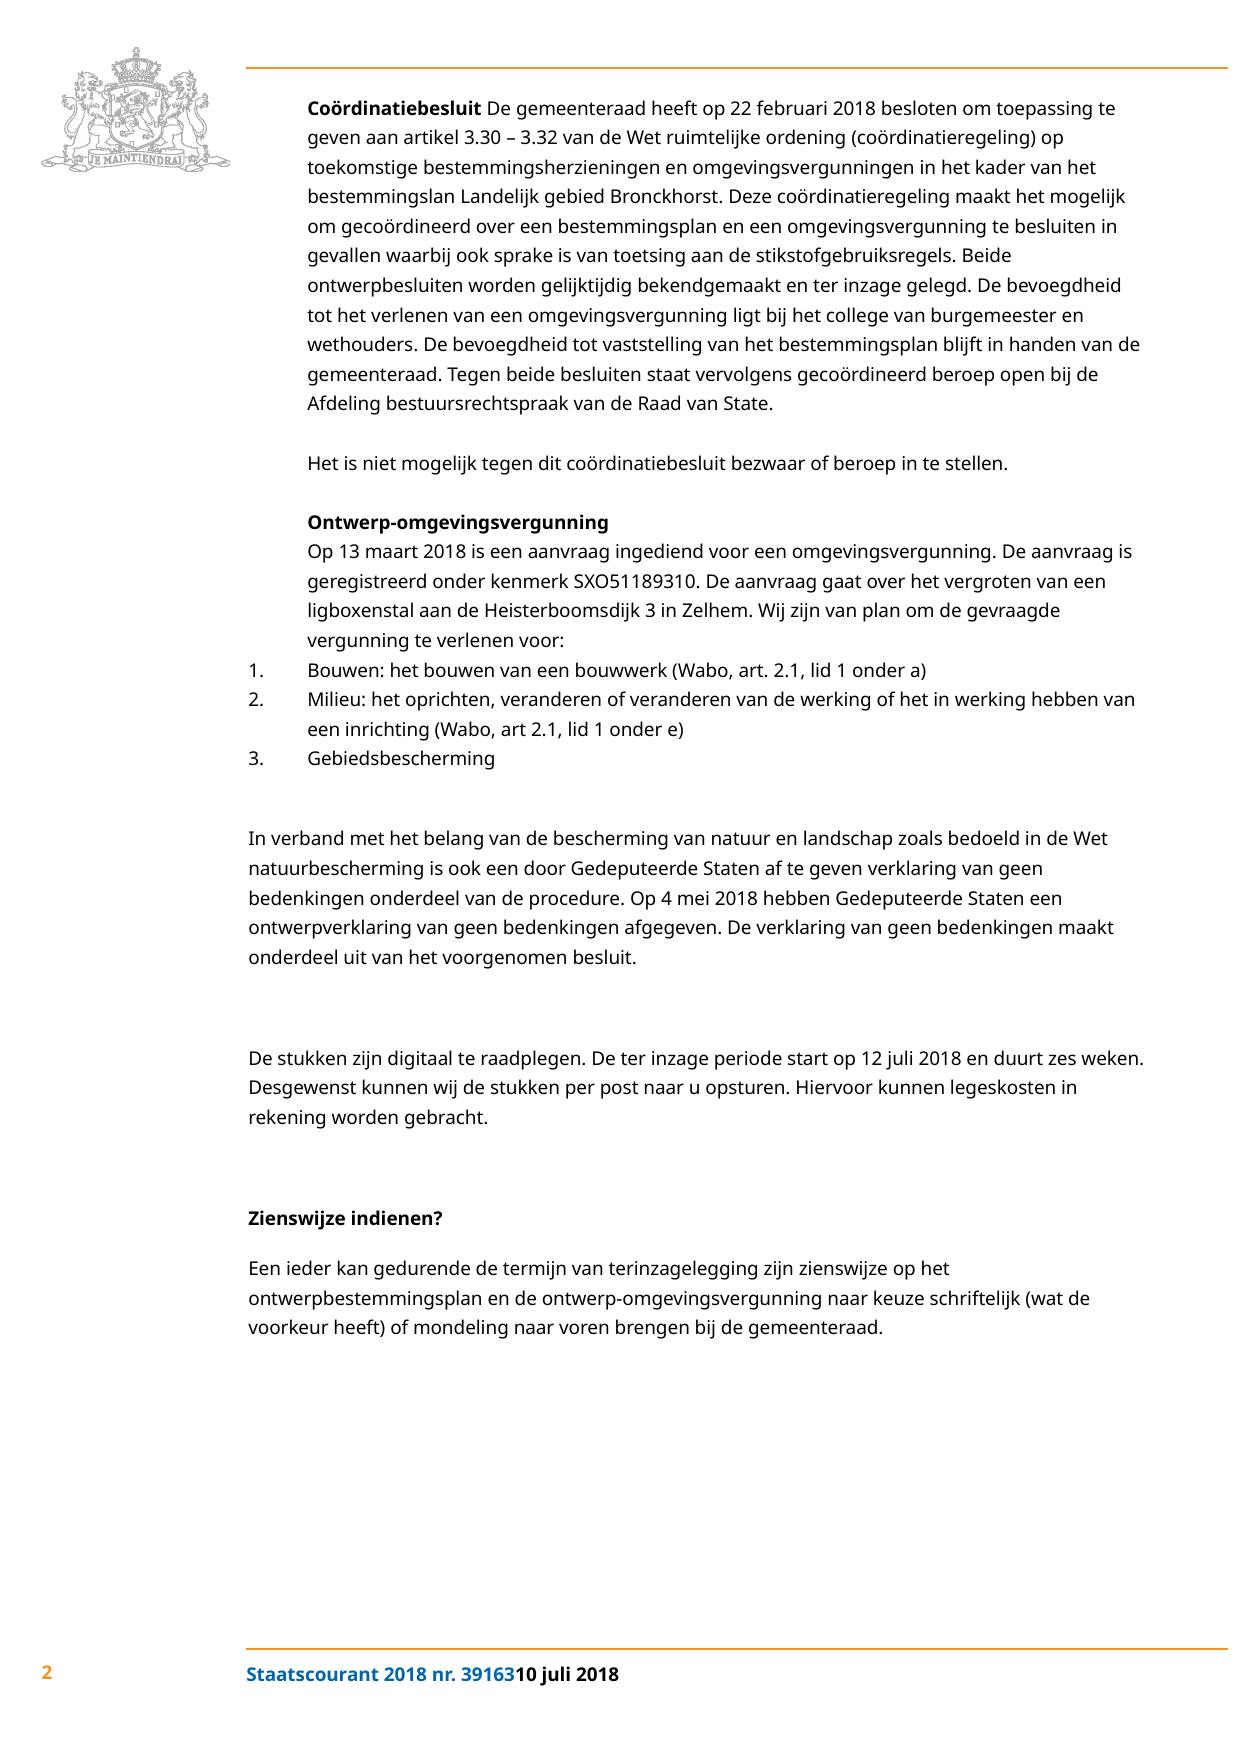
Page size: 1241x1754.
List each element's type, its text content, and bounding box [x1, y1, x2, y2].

picture [41, 47, 231, 172]
list Gebiedsbescherming [248, 746, 1152, 771]
list Milieu: het oprichten, veranderen of veranderen van de werking of het in werking hebben van een inrichting (Wabo, art 2.1, lid 1 onder e) [248, 686, 1152, 742]
list Bouwen: het bouwen van een bouwwerk (Wabo, art. 2.1, lid 1 onder a) [248, 657, 1152, 683]
text De stukken zijn digitaal te raadplegen. De ter inzage periode start op 12 juli 2018 en duurt zes weken. Desgewenst kunnen wij de stukken per post naar u opsturen. Hiervoor kunnen legeskosten in rekening worden gebracht. [248, 1045, 1152, 1130]
list Het is niet mogelijk tegen dit coördinatiebesluit bezwaar of beroep in te stellen. [248, 450, 1152, 476]
text In verband met het belang van de bescherming van natuur en landschap zoals bedoeld in de Wet natuurbescherming is ook een door Gedeputeerde Staten af te geven verklaring van geen bedenkingen onderdeel van de procedure. Op 4 mei 2018 hebben Gedeputeerde Staten een ontwerpverklaring van geen bedenkingen afgegeven. De verklaring van geen bedenkingen maakt onderdeel uit van het voorgenomen besluit. [248, 826, 1152, 970]
list Coördinatiebesluit De gemeenteraad heeft op 22 februari 2018 besloten om toepassing te geven aan artikel 3.30 – 3.32 van de Wet ruimtelijke ordening (coördinatieregeling) op toekomstige bestemmingsherzieningen en omgevingsvergunningen in het kader van het bestemmingslan Landelijk gebied Bronckhorst. Deze coördinatieregeling maakt het mogelijk om gecoördineerd over een bestemmingsplan en een omgevingsvergunning te besluiten in gevallen waarbij ook sprake is van toetsing aan de stikstofgebruiksregels. Beide ontwerpbesluiten worden gelijktijdig bekendgemaakt en ter inzage gelegd. De bevoegdheid tot het verlenen van een omgevingsvergunning ligt bij het college van burgemeester en wethouders. De bevoegdheid tot vaststelling van het bestemmingsplan blijft in handen van de gemeenteraad. Tegen beide besluiten staat vervolgens gecoördineerd beroep open bij de Afdeling bestuursrechtspraak van de Raad van State. [248, 95, 1152, 416]
text Een ieder kan gedurende de termijn van terinzagelegging zijn zienswijze op het ontwerpbestemmingsplan en de ontwerp-omgevingsvergunning naar keuze schriftelijk (wat de voorkeur heeft) of mondeling naar voren brengen bij de gemeenteraad. [248, 1255, 1152, 1340]
text Zienswijze indienen? [248, 1205, 1152, 1231]
list Ontwerp-omgevingsvergunning [248, 509, 1152, 535]
list Op 13 maart 2018 is een aanvraag ingediend voor een omgevingsvergunning. De aanvraag is geregistreerd onder kenmerk SXO51189310. De aanvraag gaat over het vergroten van een ligboxenstal aan de Heisterboomsdijk 3 in Zelhem. Wij zijn van plan om de gevraagde vergunning te verlenen voor: [248, 538, 1152, 653]
